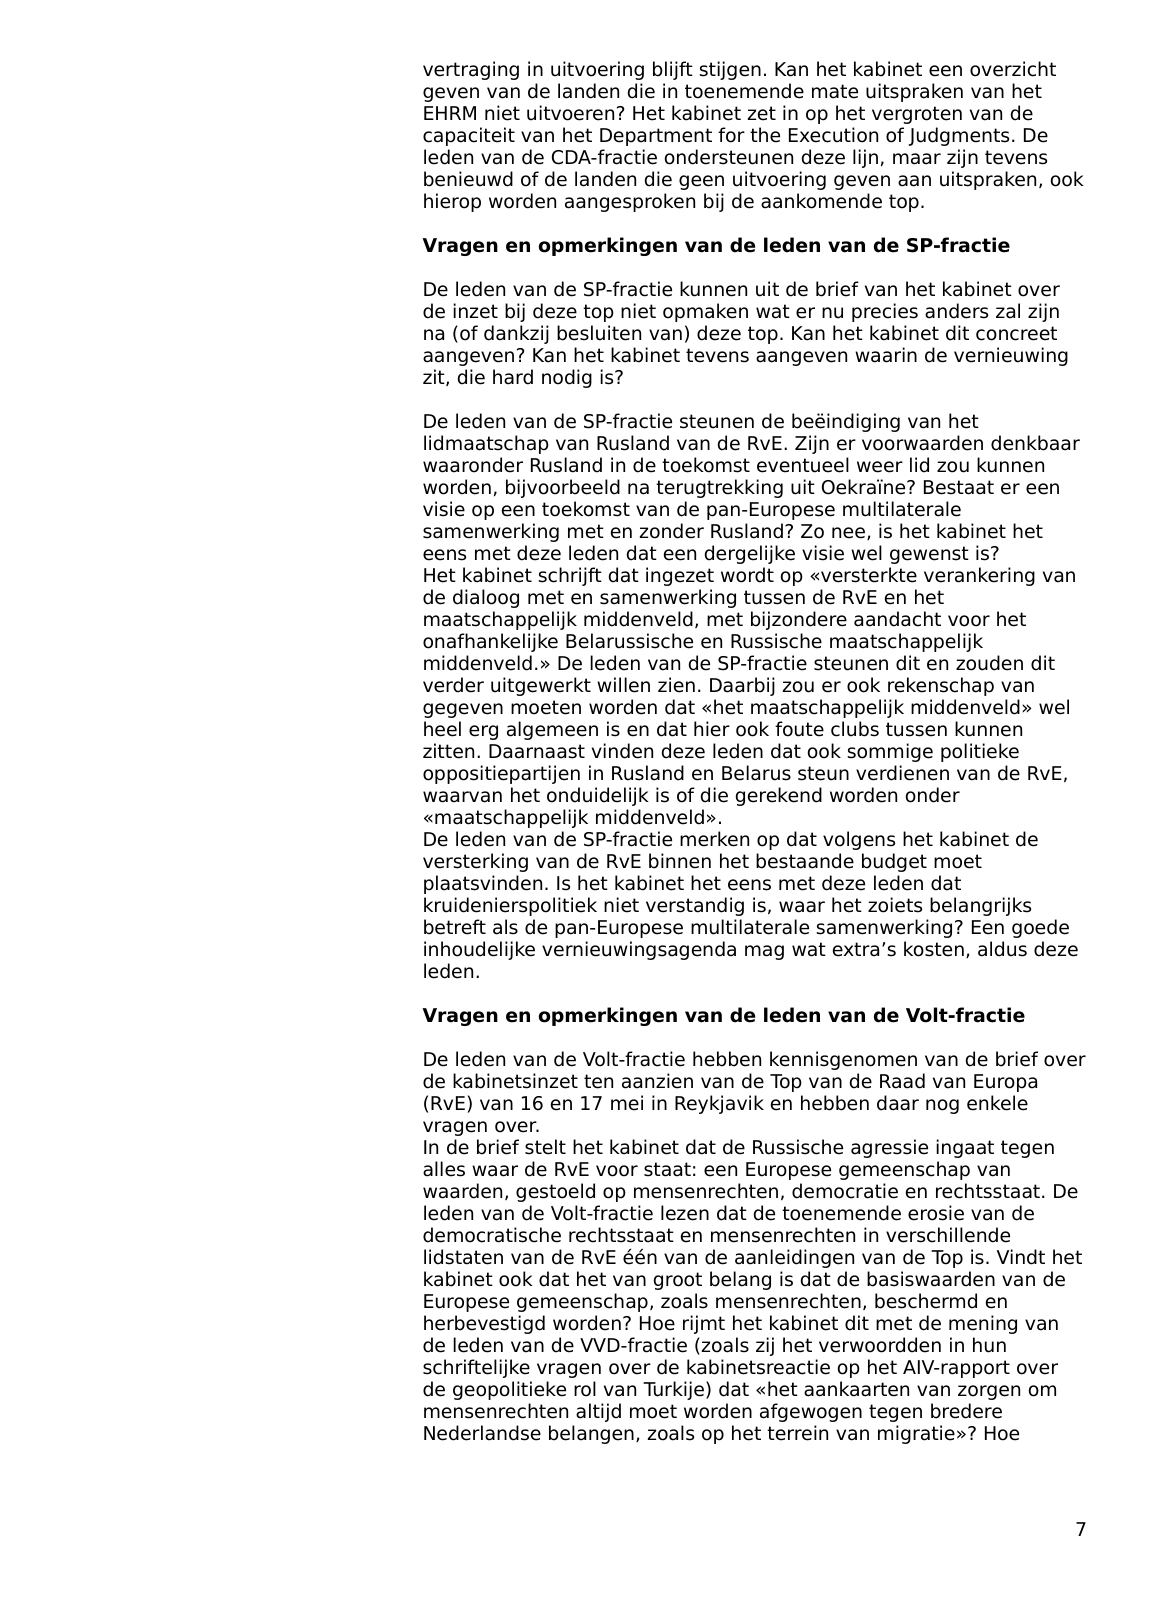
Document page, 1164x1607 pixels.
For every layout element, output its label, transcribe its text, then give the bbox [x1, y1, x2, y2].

text De leden van de SP-fractie kunnen uit de brief van het kabinet over de inzet bij deze top niet opmaken wat er nu precies anders zal zijn na (of dankzij besluiten van) deze top. Kan het kabinet dit concreet aangeven? Kan het kabinet tevens aangeven waarin de vernieuwing zit, die hard nodig is? [422, 279, 1087, 389]
text De leden van de Volt-fractie hebben kennisgenomen van de brief over de kabinetsinzet ten aanzien van de Top van de Raad van Europa (RvE) van 16 en 17 mei in Reykjavik en hebben daar nog enkele vragen over. [422, 1049, 1087, 1137]
text vertraging in uitvoering blijft stijgen. Kan het kabinet een overzicht geven van de landen die in toenemende mate uitspraken van het EHRM niet uitvoeren? Het kabinet zet in op het vergroten van de capaciteit van het Department for the Execution of Judgments. De leden van de CDA-fractie ondersteunen deze lijn, maar zijn tevens benieuwd of de landen die geen uitvoering geven aan uitspraken, ook hierop worden aangesproken bij de aankomende top. [422, 59, 1087, 213]
subtitle Vragen en opmerkingen van de leden van de Volt-fractie [422, 1005, 1087, 1027]
text Het kabinet schrijft dat ingezet wordt op «versterkte verankering van de dialoog met en samenwerking tussen de RvE en het maatschappelijk middenveld, met bijzondere aandacht voor het onafhankelijke Belarussische en Russische maatschappelijk middenveld.» De leden van de SP-fractie steunen dit en zouden dit verder uitgewerkt willen zien. Daarbij zou er ook rekenschap van gegeven moeten worden dat «het maatschappelijk middenveld» wel heel erg algemeen is en dat hier ook foute clubs tussen kunnen zitten. Daarnaast vinden deze leden dat ook sommige politieke oppositiepartijen in Rusland en Belarus steun verdienen van de RvE, waarvan het onduidelijk is of die gerekend worden onder «maatschappelijk middenveld». [422, 565, 1087, 829]
text De leden van de SP-fractie steunen de beëindiging van het lidmaatschap van Rusland van de RvE. Zijn er voorwaarden denkbaar waaronder Rusland in de toekomst eventueel weer lid zou kunnen worden, bijvoorbeeld na terugtrekking uit Oekraïne? Bestaat er een visie op een toekomst van de pan-Europese multilaterale samenwerking met en zonder Rusland? Zo nee, is het kabinet het eens met deze leden dat een dergelijke visie wel gewenst is? [422, 411, 1087, 565]
text In de brief stelt het kabinet dat de Russische agressie ingaat tegen alles waar de RvE voor staat: een Europese gemeenschap van waarden, gestoeld op mensenrechten, democratie en rechtsstaat. De leden van de Volt-fractie lezen dat de toenemende erosie van de democratische rechtsstaat en mensenrechten in verschillende lidstaten van de RvE één van de aanleidingen van de Top is. Vindt het kabinet ook dat het van groot belang is dat de basiswaarden van de Europese gemeenschap, zoals mensenrechten, beschermd en herbevestigd worden? Hoe rijmt het kabinet dit met de mening van de leden van de VVD-fractie (zoals zij het verwoordden in hun schriftelijke vragen over de kabinetsreactie op het AIV-rapport over de geopolitieke rol van Turkije) dat «het aankaarten van zorgen om mensenrechten altijd moet worden afgewogen tegen bredere Nederlandse belangen, zoals op het terrein van migratie»? Hoe [422, 1137, 1087, 1445]
subtitle Vragen en opmerkingen van de leden van de SP-fractie [422, 235, 1087, 257]
text De leden van de SP-fractie merken op dat volgens het kabinet de versterking van de RvE binnen het bestaande budget moet plaatsvinden. Is het kabinet het eens met deze leden dat kruidenierspolitiek niet verstandig is, waar het zoiets belangrijks betreft als de pan-Europese multilaterale samenwerking? Een goede inhoudelijke vernieuwingsagenda mag wat extra’s kosten, aldus deze leden. [422, 829, 1087, 983]
